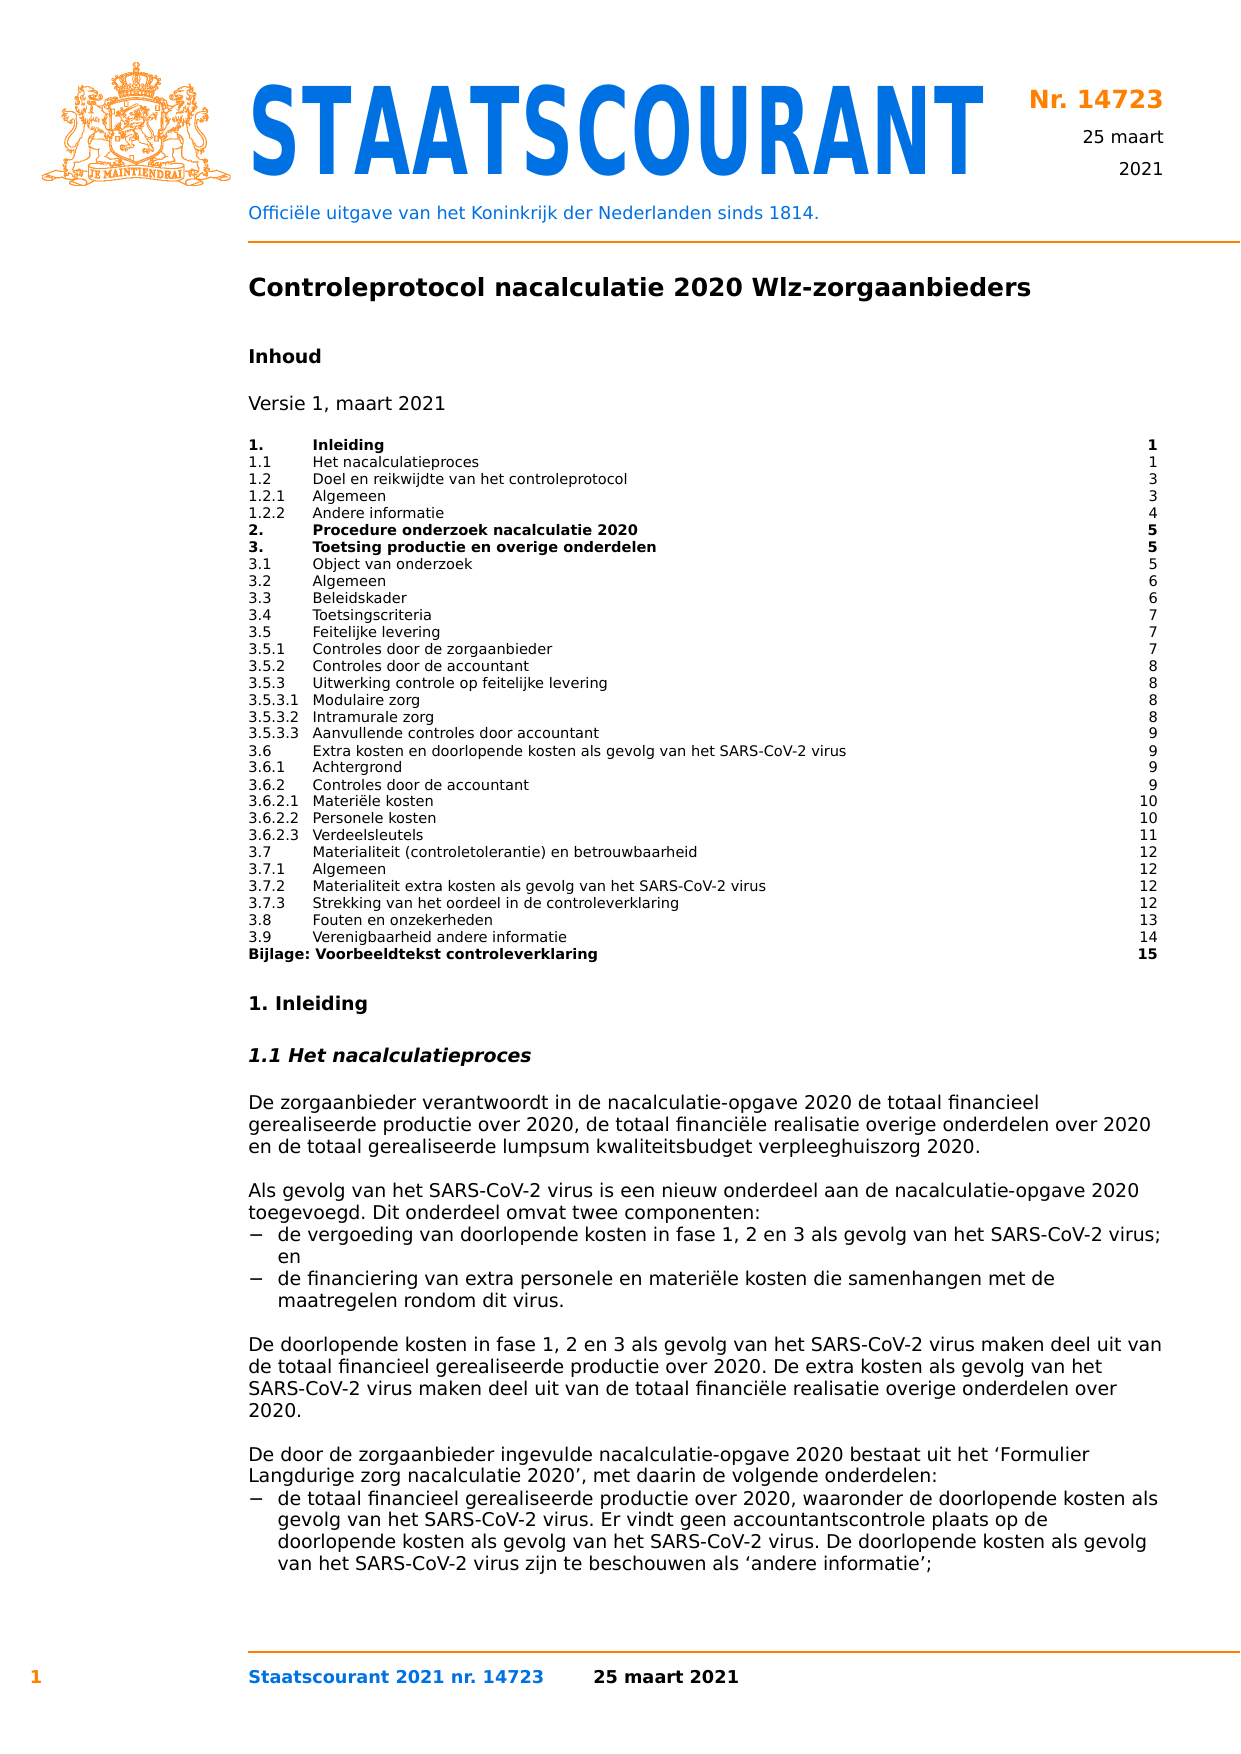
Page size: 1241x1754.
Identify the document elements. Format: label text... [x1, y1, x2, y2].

text − de vergoeding van doorlopende kosten in fase 1, 2 en 3 als gevolg van het SARS-CoV-2 virus; en [248, 1224, 1163, 1268]
table_cell Feitelijke levering [306, 624, 1061, 641]
text − de financiering van extra personele en materiële kosten die samenhangen met de maatregelen rondom dit virus. [248, 1268, 1163, 1312]
table_cell 3.6 [248, 743, 306, 759]
table_cell 3.7.1 [248, 861, 306, 878]
table_cell Procedure onderzoek nacalculatie 2020 [306, 522, 1061, 539]
table_cell 3.5.3.1 [248, 691, 306, 708]
table_cell 14 [1061, 929, 1163, 946]
table_cell 3.4 [248, 607, 306, 623]
table_cell 8 [1061, 709, 1163, 725]
table_cell 5 [1061, 539, 1163, 556]
table_cell 9 [1061, 725, 1163, 742]
table_cell Andere informatie [306, 505, 1061, 522]
table_cell Aanvullende controles door accountant [306, 725, 1061, 742]
table_cell Verenigbaarheid andere informatie [306, 929, 1061, 946]
text De zorgaanbieder verantwoordt in de nacalculatie-opgave 2020 de totaal financieel gerealiseerde productie over 2020, de totaal financiële realisatie overige onderdelen over 2020 en de totaal gerealiseerde lumpsum kwaliteitsbudget verpleeghuiszorg 2020. [248, 1092, 1163, 1158]
table_cell 3.5.2 [248, 658, 306, 674]
subtitle 1. Inleiding [248, 993, 1163, 1015]
text Versie 1, maart 2021 [248, 393, 1163, 415]
table_cell 10 [1061, 810, 1163, 827]
text Als gevolg van het SARS-CoV-2 virus is een nieuw onderdeel aan de nacalculatie-opgave 2020 toegevoegd. Dit onderdeel omvat twee componenten: [248, 1180, 1163, 1224]
table_cell 8 [1061, 675, 1163, 691]
table_header 1 [1061, 437, 1163, 454]
table_cell Beleidskader [306, 590, 1061, 607]
table_cell 6 [1061, 573, 1163, 589]
table_cell Algemeen [306, 573, 1061, 589]
table_cell Controles door de accountant [306, 776, 1061, 793]
picture [41, 62, 231, 186]
table_cell 7 [1061, 641, 1163, 657]
table_cell 3.5.3 [248, 675, 306, 691]
table_header STAATSCOURANT [248, 62, 998, 203]
table_cell 10 [1061, 793, 1163, 810]
table_cell 9 [1061, 776, 1163, 793]
table_cell 2. [248, 522, 306, 539]
table_cell 9 [1061, 743, 1163, 759]
table_cell Het nacalculatieproces [306, 454, 1061, 471]
table_cell 7 [1061, 607, 1163, 623]
subtitle Controleprotocol nacalculatie 2020 Wlz-zorgaanbieders [248, 273, 1163, 302]
table_cell 3.1 [248, 556, 306, 573]
table_cell 13 [1061, 912, 1163, 929]
table_cell Algemeen [306, 861, 1061, 878]
table_header Nr. 14723 [998, 62, 1240, 121]
table_cell Materialiteit extra kosten als gevolg van het SARS-CoV-2 virus [306, 878, 1061, 895]
table_cell 1.2.1 [248, 488, 306, 505]
table_cell Controles door de accountant [306, 658, 1061, 674]
table_cell Controles door de zorgaanbieder [306, 641, 1061, 657]
table_cell Object van onderzoek [306, 556, 1061, 573]
table_cell 1.1 [248, 454, 306, 471]
table_cell 3.6.2.2 [248, 810, 306, 827]
table_cell 3.6.2.1 [248, 793, 306, 810]
table_cell 3.8 [248, 912, 306, 929]
table_cell 3.7.3 [248, 895, 306, 912]
table_cell 11 [1061, 827, 1163, 844]
table_cell Modulaire zorg [306, 691, 1061, 708]
table_cell 3.7.2 [248, 878, 306, 895]
table_cell 1.2 [248, 471, 306, 488]
text De doorlopende kosten in fase 1, 2 en 3 als gevolg van het SARS-CoV-2 virus maken deel uit van de totaal financieel gerealiseerde productie over 2020. De extra kosten als gevolg van het SARS-CoV-2 virus maken deel uit van de totaal financiële realisatie overige onderdelen over 2020. [248, 1334, 1163, 1422]
text De door de zorgaanbieder ingevulde nacalculatie-opgave 2020 bestaat uit het ‘Formulier Langdurige zorg nacalculatie 2020’, met daarin de volgende onderdelen: [248, 1443, 1163, 1487]
table_cell 1.2.2 [248, 505, 306, 522]
table_cell 3.5 [248, 624, 306, 641]
table_cell 3 [1061, 488, 1163, 505]
table_cell 5 [1061, 522, 1163, 539]
table_header [25, 62, 248, 241]
table_cell 2021 [998, 153, 1240, 203]
table_cell 3.2 [248, 573, 306, 589]
table_cell Algemeen [306, 488, 1061, 505]
table_cell 7 [1061, 624, 1163, 641]
table_cell 3.6.2 [248, 776, 306, 793]
table_cell 3 [1061, 471, 1163, 488]
table_cell Bijlage: Voorbeeldtekst controleverklaring [248, 946, 1061, 963]
table_cell 12 [1061, 861, 1163, 878]
table_cell 3.5.3.3 [248, 725, 306, 742]
table_cell Personele kosten [306, 810, 1061, 827]
table_cell 5 [1061, 556, 1163, 573]
table_cell Intramurale zorg [306, 709, 1061, 725]
table_cell 25 maart [998, 121, 1240, 153]
table_cell 4 [1061, 505, 1163, 522]
table_cell 12 [1061, 878, 1163, 895]
table_cell Strekking van het oordeel in de controleverklaring [306, 895, 1061, 912]
table_cell Toetsingscriteria [306, 607, 1061, 623]
table_cell Toetsing productie en overige onderdelen [306, 539, 1061, 556]
table_cell 8 [1061, 691, 1163, 708]
table_cell Achtergrond [306, 759, 1061, 776]
table_cell 12 [1061, 844, 1163, 861]
table_cell 3.5.1 [248, 641, 306, 657]
table_header 1. [248, 437, 306, 454]
subtitle 1.1 Het nacalculatieproces [248, 1045, 1163, 1067]
table_cell 3.7 [248, 844, 306, 861]
table_header Inleiding [306, 437, 1061, 454]
table_cell 3.6.2.3 [248, 827, 306, 844]
table_cell Extra kosten en doorlopende kosten als gevolg van het SARS-CoV-2 virus [306, 743, 1061, 759]
table_cell 8 [1061, 658, 1163, 674]
table_cell 3.3 [248, 590, 306, 607]
table_cell Uitwerking controle op feitelijke levering [306, 675, 1061, 691]
table_cell 1 [1061, 454, 1163, 471]
table_cell 15 [1061, 946, 1163, 963]
table_cell 3.5.3.2 [248, 709, 306, 725]
table_cell 9 [1061, 759, 1163, 776]
table_cell Officiële uitgave van het Koninkrijk der Nederlanden sinds 1814. [248, 203, 1240, 241]
table_cell 12 [1061, 895, 1163, 912]
table_cell Doel en reikwijdte van het controleprotocol [306, 471, 1061, 488]
table_cell Fouten en onzekerheden [306, 912, 1061, 929]
table_cell 3.9 [248, 929, 306, 946]
subtitle Inhoud [248, 346, 1163, 368]
text − de totaal financieel gerealiseerde productie over 2020, waaronder de doorlopende kosten als gevolg van het SARS-CoV-2 virus. Er vindt geen accountantscontrole plaats op de doorlopende kosten als gevolg van het SARS-CoV-2 virus. De doorlopende kosten als gevolg van het SARS-CoV-2 virus zijn te beschouwen als ‘andere informatie’; [248, 1487, 1163, 1575]
table_cell Verdeelsleutels [306, 827, 1061, 844]
table_cell 3.6.1 [248, 759, 306, 776]
table_cell 6 [1061, 590, 1163, 607]
table_cell 3. [248, 539, 306, 556]
table_cell Materiële kosten [306, 793, 1061, 810]
table_cell Materialiteit (controletolerantie) en betrouwbaarheid [306, 844, 1061, 861]
